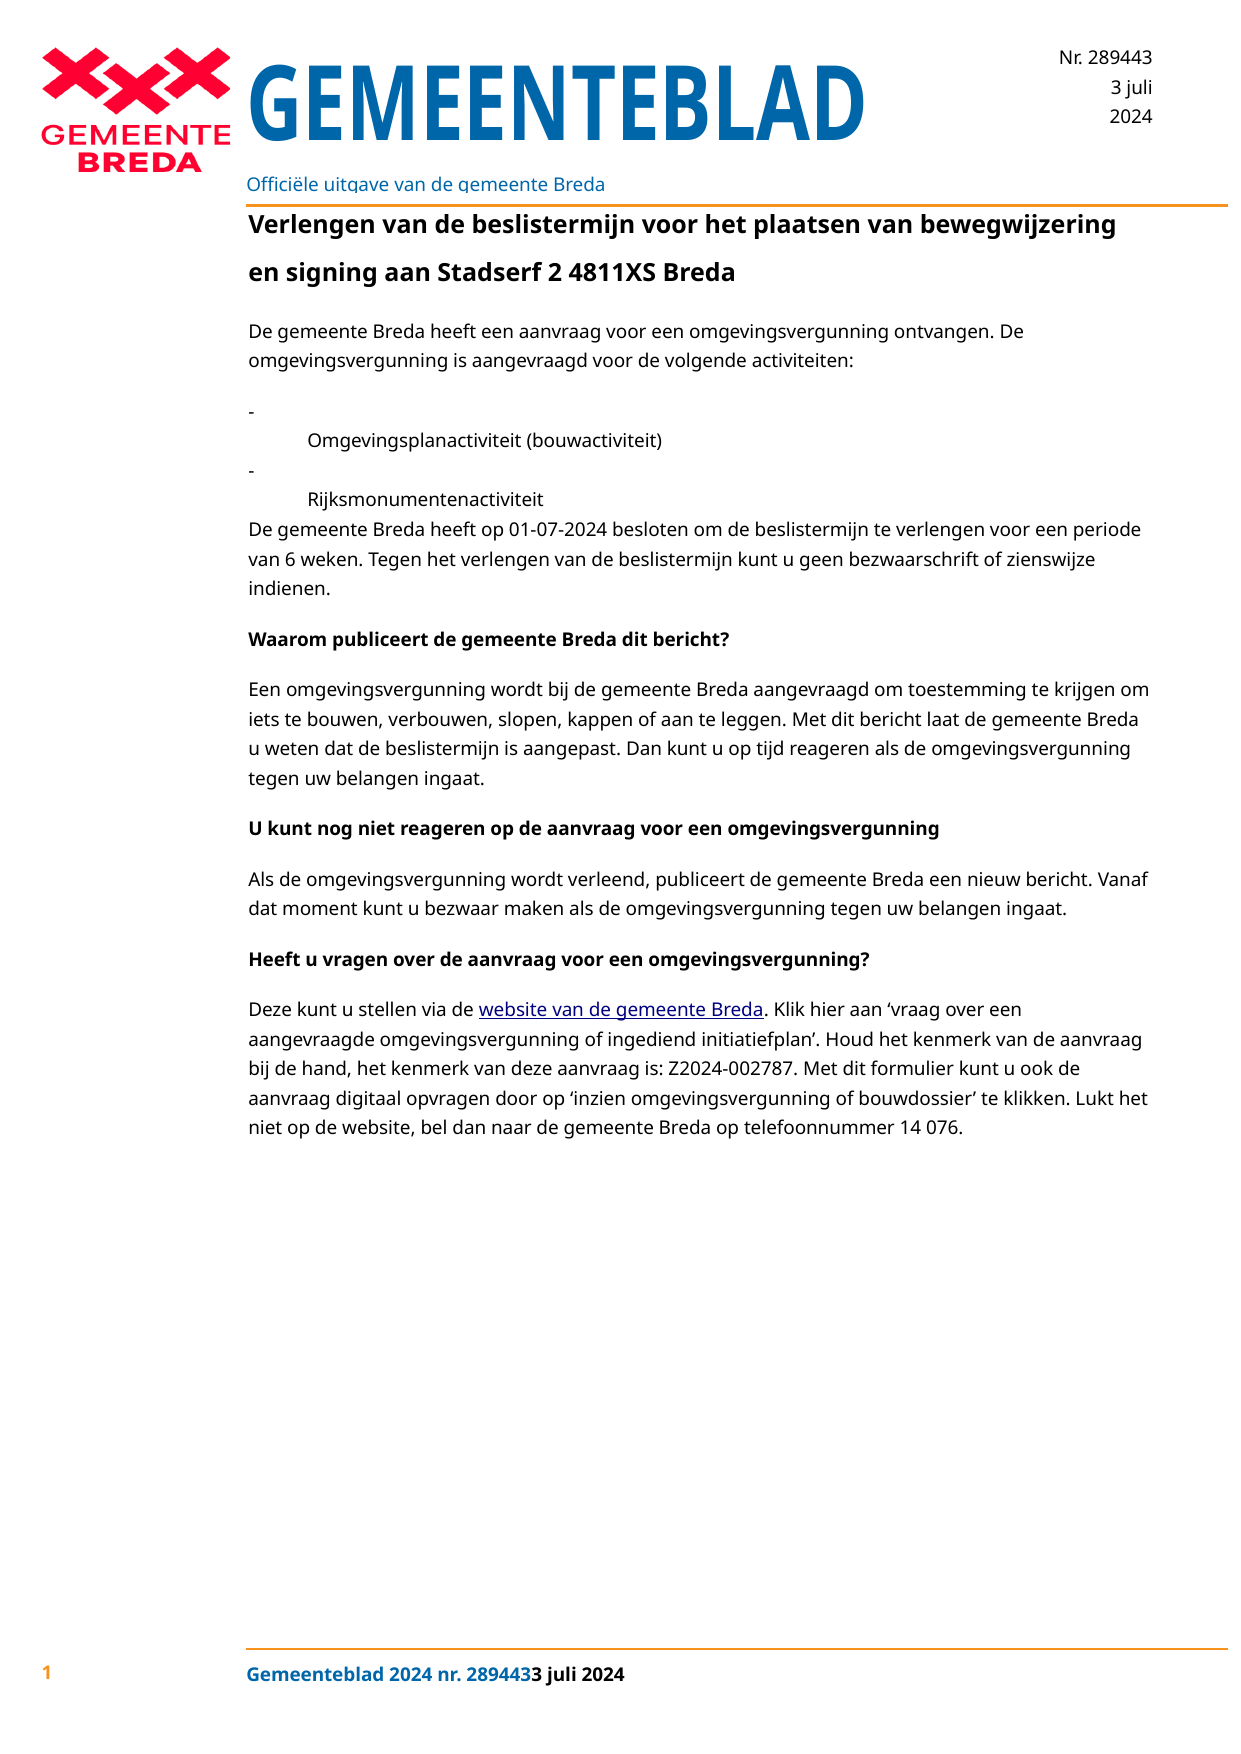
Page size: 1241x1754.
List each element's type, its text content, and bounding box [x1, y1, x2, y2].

text Een omgevingsvergunning wordt bij de gemeente Breda aangevraagd om toestemming te krijgen om iets te bouwen, verbouwen, slopen, kappen of aan te leggen. Met dit bericht laat de gemeente Breda u weten dat de beslistermijn is aangepast. Dan kunt u op tijd reageren als de omgevingsvergunning tegen uw belangen ingaat. [248, 676, 1152, 791]
list Omgevingsplanactiviteit (bouwactiviteit) [248, 427, 1152, 453]
text Heeft u vragen over de aanvraag voor een omgevingsvergunning? [248, 946, 1152, 972]
text De gemeente Breda heeft een aanvraag voor een omgevingsvergunning ontvangen. De omgevingsvergunning is aangevraagd voor de volgende activiteiten: [248, 318, 1152, 373]
text U kunt nog niet reageren op de aanvraag voor een omgevingsvergunning [248, 815, 1152, 841]
text Deze kunt u stellen via de website van de gemeente Breda. Klik hier aan ‘vraag over een aangevraagde omgevingsvergunning of ingediend initiatiefplan’. Houd het kenmerk van de aanvraag bij de hand, het kenmerk van deze aanvraag is: Z2024-002787. Met dit formulier kunt u ook de aanvraag digitaal opvragen door op ‘inzien omgevingsvergunning of bouwdossier’ te klikken. Lukt het niet op de website, bel dan naar de gemeente Breda op telefoonnummer 14 076. [248, 996, 1152, 1140]
list Rijksmonumentenactiviteit [248, 487, 1152, 512]
picture [41, 47, 231, 172]
text Verlengen van de beslistermijn voor het plaatsen van bewegwijzering en signing aan Stadserf 2 4811XS Breda [248, 207, 1152, 288]
text Als de omgevingsvergunning wordt verleend, publiceert de gemeente Breda een nieuw bericht. Vanaf dat moment kunt u bezwaar maken als de omgevingsvergunning tegen uw belangen ingaat. [248, 866, 1152, 921]
text De gemeente Breda heeft op 01-07-2024 besloten om de beslistermijn te verlengen voor een periode van 6 weken. Tegen het verlengen van de beslistermijn kunt u geen bezwaarschrift of zienswijze indienen. [248, 516, 1152, 601]
text Waarom publiceert de gemeente Breda dit bericht? [248, 626, 1152, 652]
